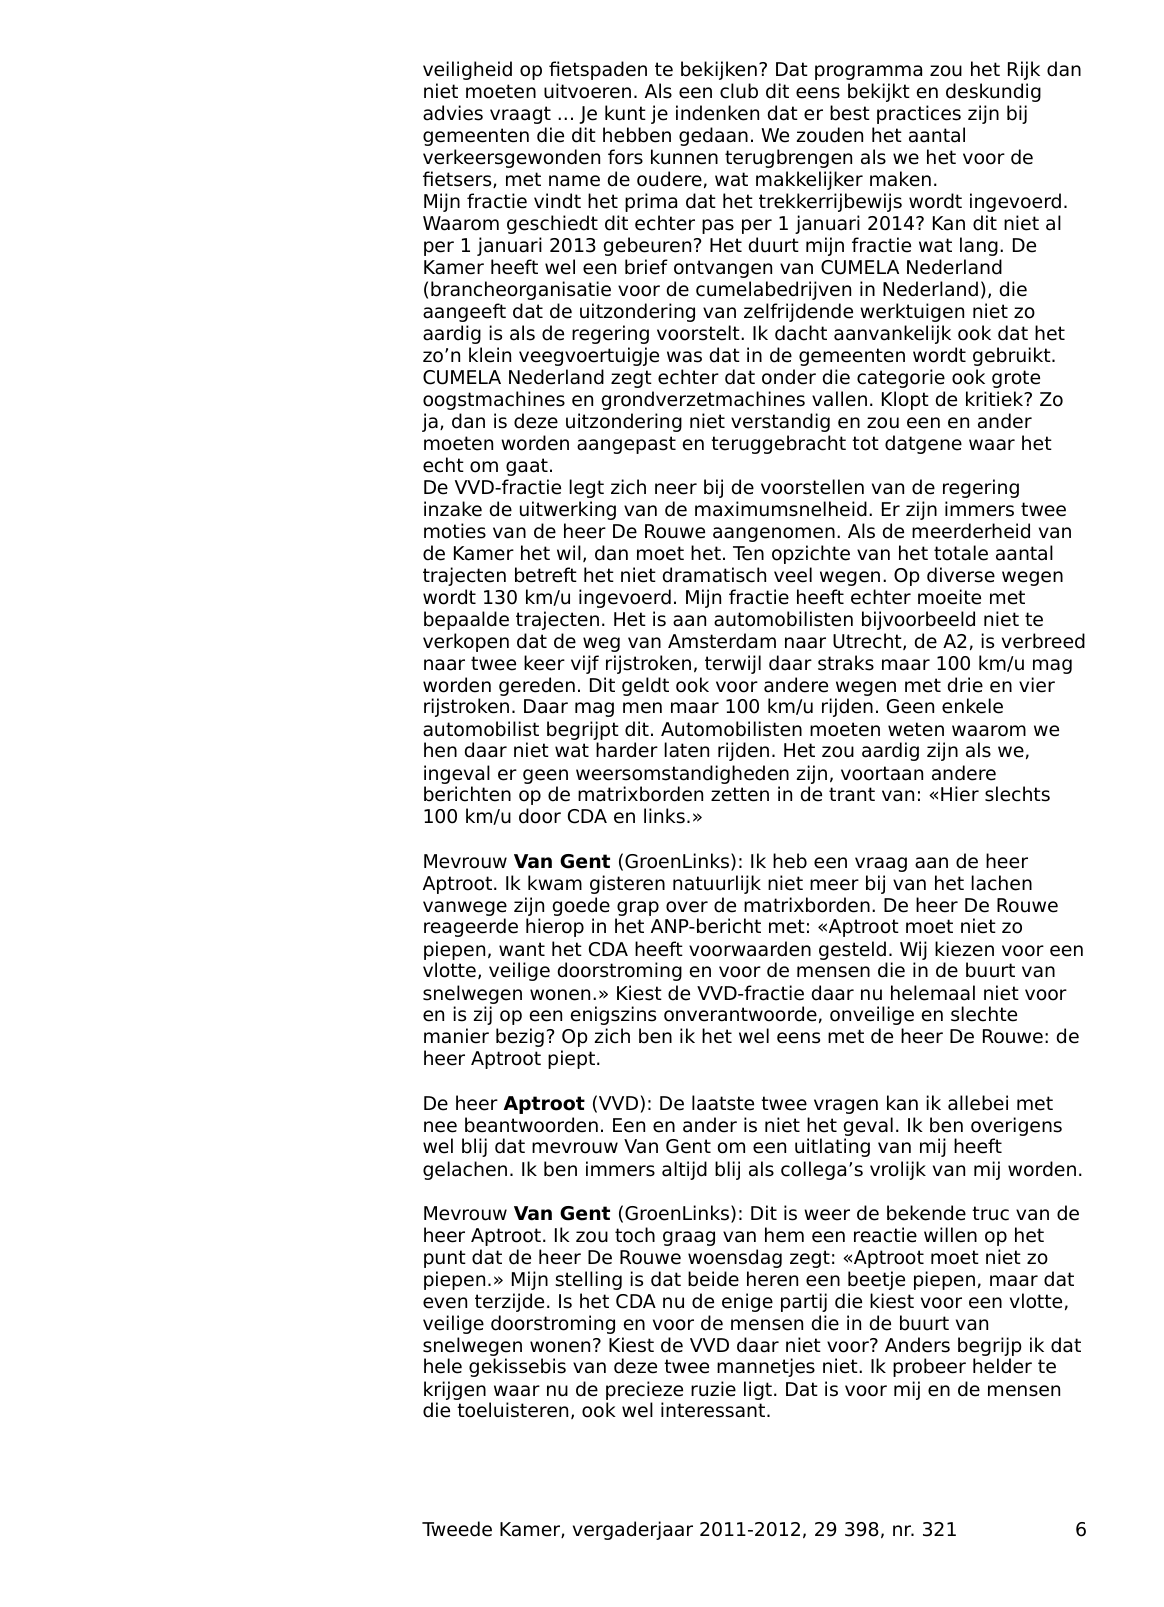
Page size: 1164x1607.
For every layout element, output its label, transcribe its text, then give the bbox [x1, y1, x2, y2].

text veiligheid op fietspaden te bekijken? Dat programma zou het Rijk dan niet moeten uitvoeren. Als een club dit eens bekijkt en deskundig advies vraagt ... Je kunt je indenken dat er best practices zijn bij gemeenten die dit hebben gedaan. We zouden het aantal verkeersgewonden fors kunnen terugbrengen als we het voor de fietsers, met name de oudere, wat makkelijker maken. [422, 59, 1087, 191]
text Mijn fractie vindt het prima dat het trekkerrijbewijs wordt ingevoerd. Waarom geschiedt dit echter pas per 1 januari 2014? Kan dit niet al per 1 januari 2013 gebeuren? Het duurt mijn fractie wat lang. De Kamer heeft wel een brief ontvangen van CUMELA Nederland (brancheorganisatie voor de cumelabedrijven in Nederland), die aangeeft dat de uitzondering van zelfrijdende werktuigen niet zo aardig is als de regering voorstelt. Ik dacht aanvankelijk ook dat het zo’n klein veegvoertuigje was dat in de gemeenten wordt gebruikt. CUMELA Nederland zegt echter dat onder die categorie ook grote oogstmachines en grondverzetmachines vallen. Klopt de kritiek? Zo ja, dan is deze uitzondering niet verstandig en zou een en ander moeten worden aangepast en teruggebracht tot datgene waar het echt om gaat. [422, 191, 1087, 477]
text Mevrouw Van Gent (GroenLinks): Dit is weer de bekende truc van de heer Aptroot. Ik zou toch graag van hem een reactie willen op het punt dat de heer De Rouwe woensdag zegt: «Aptroot moet niet zo piepen.» Mijn stelling is dat beide heren een beetje piepen, maar dat even terzijde. Is het CDA nu de enige partij die kiest voor een vlotte, veilige doorstroming en voor de mensen die in de buurt van snelwegen wonen? Kiest de VVD daar niet voor? Anders begrijp ik dat hele gekissebis van deze twee mannetjes niet. Ik probeer helder te krijgen waar nu de precieze ruzie ligt. Dat is voor mij en de mensen die toeluisteren, ook wel interessant. [422, 1203, 1087, 1422]
text Mevrouw Van Gent (GroenLinks): Ik heb een vraag aan de heer Aptroot. Ik kwam gisteren natuurlijk niet meer bij van het lachen vanwege zijn goede grap over de matrixborden. De heer De Rouwe reageerde hierop in het ANP-bericht met: «Aptroot moet niet zo piepen, want het CDA heeft voorwaarden gesteld. Wij kiezen voor een vlotte, veilige doorstroming en voor de mensen die in de buurt van snelwegen wonen.» Kiest de VVD-fractie daar nu helemaal niet voor en is zij op een enigszins onverantwoorde, onveilige en slechte manier bezig? Op zich ben ik het wel eens met de heer De Rouwe: de heer Aptroot piept. [422, 851, 1087, 1070]
text De VVD-fractie legt zich neer bij de voorstellen van de regering inzake de uitwerking van de maximumsnelheid. Er zijn immers twee moties van de heer De Rouwe aangenomen. Als de meerderheid van de Kamer het wil, dan moet het. Ten opzichte van het totale aantal trajecten betreft het niet dramatisch veel wegen. Op diverse wegen wordt 130 km/u ingevoerd. Mijn fractie heeft echter moeite met bepaalde trajecten. Het is aan automobilisten bijvoorbeeld niet te verkopen dat de weg van Amsterdam naar Utrecht, de A2, is verbreed naar twee keer vijf rijstroken, terwijl daar straks maar 100 km/u mag worden gereden. Dit geldt ook voor andere wegen met drie en vier rijstroken. Daar mag men maar 100 km/u rijden. Geen enkele automobilist begrijpt dit. Automobilisten moeten weten waarom we hen daar niet wat harder laten rijden. Het zou aardig zijn als we, ingeval er geen weersomstandigheden zijn, voortaan andere berichten op de matrixborden zetten in de trant van: «Hier slechts 100 km/u door CDA en links.» [422, 477, 1087, 828]
text De heer Aptroot (VVD): De laatste twee vragen kan ik allebei met nee beantwoorden. Een en ander is niet het geval. Ik ben overigens wel blij dat mevrouw Van Gent om een uitlating van mij heeft gelachen. Ik ben immers altijd blij als collega’s vrolijk van mij worden. [422, 1092, 1087, 1180]
